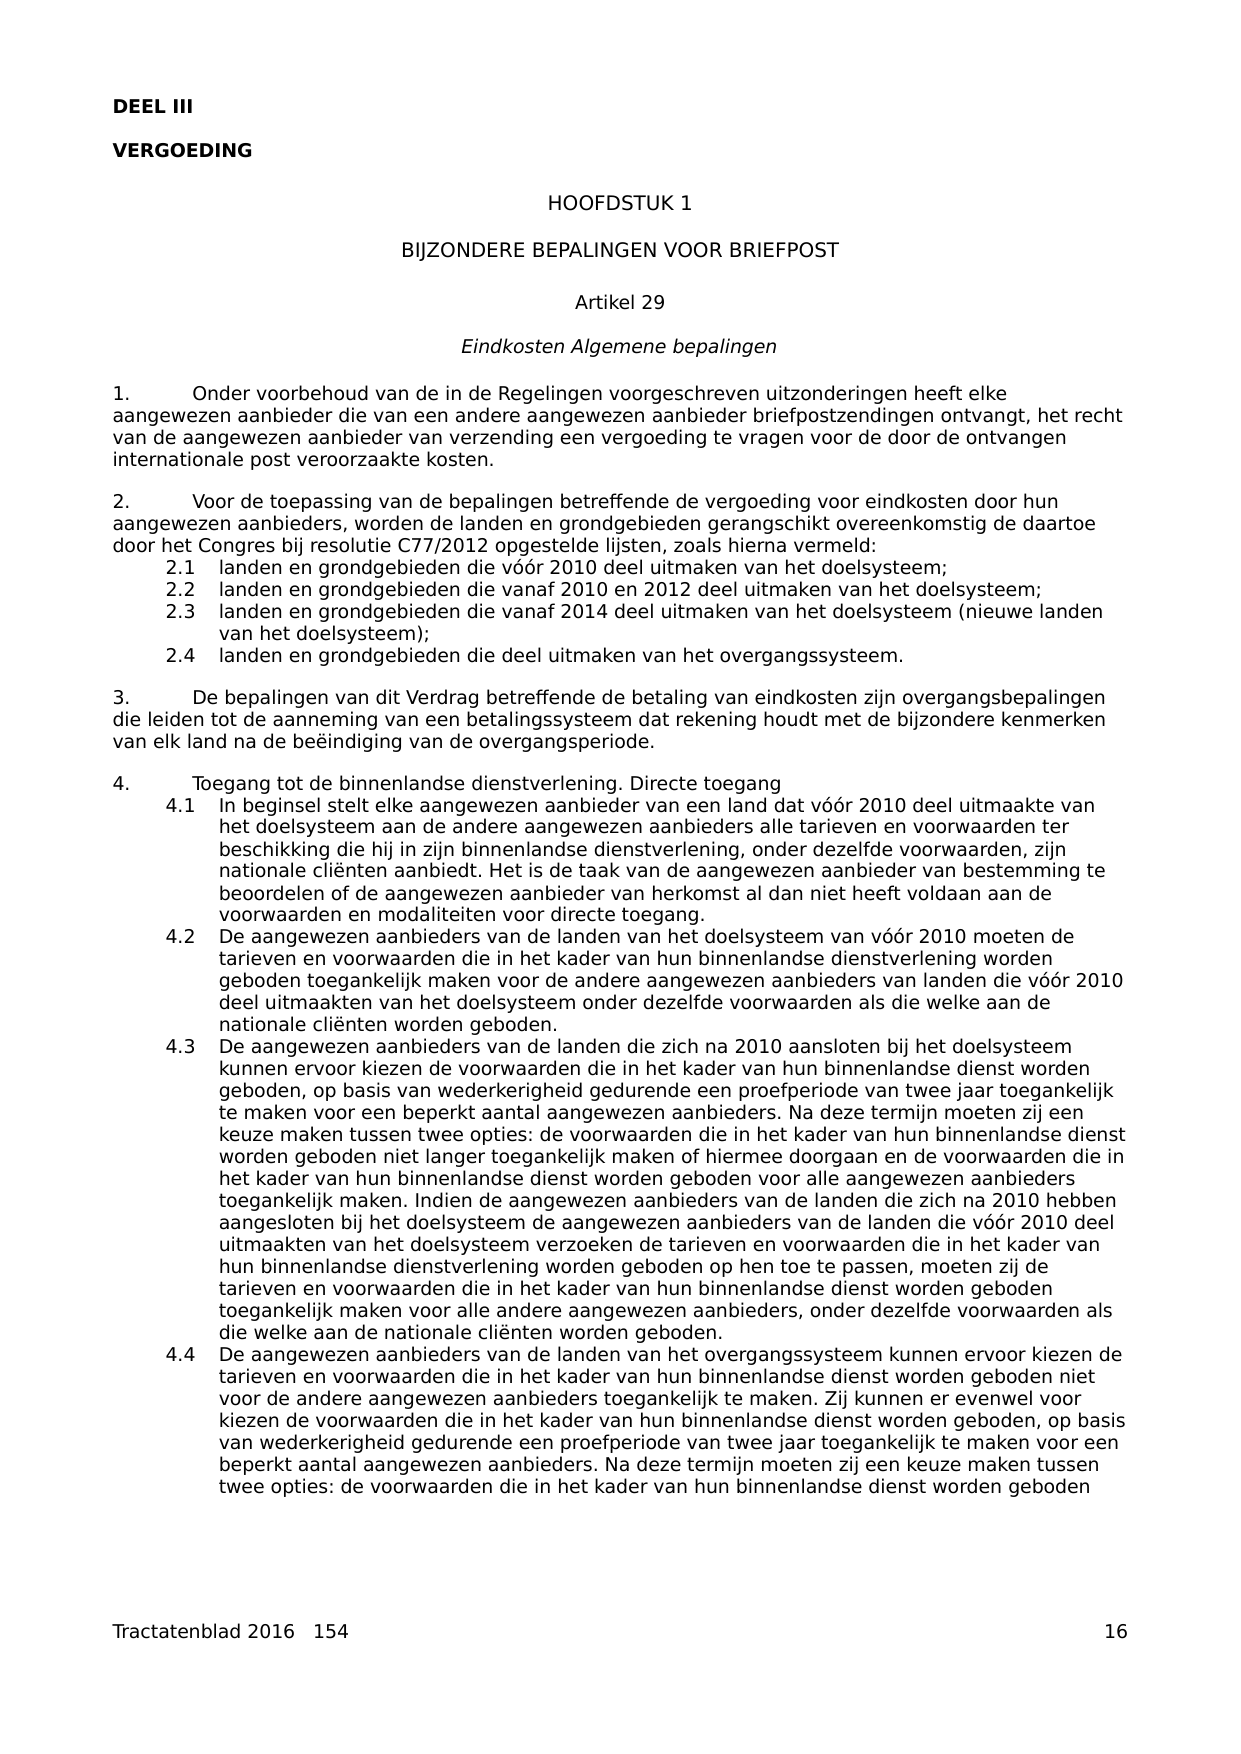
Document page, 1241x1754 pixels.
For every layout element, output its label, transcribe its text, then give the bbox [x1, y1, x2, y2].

text 4.3 De aangewezen aanbieders van de landen die zich na 2010 aansloten bij het doelsysteem kunnen ervoor kiezen de voorwaarden die in het kader van hun binnenlandse dienst worden geboden, op basis van wederkerigheid gedurende een proefperiode van twee jaar toegankelijk te maken voor een beperkt aantal aangewezen aanbieders. Na deze termijn moeten zij een keuze maken tussen twee opties: de voorwaarden die in het kader van hun binnenlandse dienst worden geboden niet langer toegankelijk maken of hiermee doorgaan en de voorwaarden die in het kader van hun binnenlandse dienst worden geboden voor alle aangewezen aanbieders toegankelijk maken. Indien de aangewezen aanbieders van de landen die zich na 2010 hebben aangesloten bij het doelsysteem de aangewezen aanbieders van de landen die vóór 2010 deel uitmaakten van het doelsysteem verzoeken de tarieven en voorwaarden die in het kader van hun binnenlandse dienstverlening worden geboden op hen toe te passen, moeten zij de tarieven en voorwaarden die in het kader van hun binnenlandse dienst worden geboden toegankelijk maken voor alle andere aangewezen aanbieders, onder dezelfde voorwaarden als die welke aan de nationale cliënten worden geboden. [165, 1036, 1128, 1344]
text 4.2 De aangewezen aanbieders van de landen van het doelsysteem van vóór 2010 moeten de tarieven en voorwaarden die in het kader van hun binnenlandse dienstverlening worden geboden toegankelijk maken voor de andere aangewezen aanbieders van landen die vóór 2010 deel uitmaakten van het doelsysteem onder dezelfde voorwaarden als die welke aan de nationale cliënten worden geboden. [165, 926, 1128, 1036]
subtitle HOOFDSTUK 1 BIJZONDERE BEPALINGEN VOOR BRIEFPOST [112, 192, 1128, 262]
text 1. Onder voorbehoud van de in de Regelingen voorgeschreven uitzonderingen heeft elke aangewezen aanbieder die van een andere aangewezen aanbieder briefpostzendingen ontvangt, het recht van de aangewezen aanbieder van verzending een vergoeding te vragen voor de door de ontvangen internationale post veroorzaakte kosten. [112, 383, 1128, 471]
text 4.4 De aangewezen aanbieders van de landen van het overgangssysteem kunnen ervoor kiezen de tarieven en voorwaarden die in het kader van hun binnenlandse dienst worden geboden niet voor de andere aangewezen aanbieders toegankelijk te maken. Zij kunnen er evenwel voor kiezen de voorwaarden die in het kader van hun binnenlandse dienst worden geboden, op basis van wederkerigheid gedurende een proefperiode van twee jaar toegankelijk te maken voor een beperkt aantal aangewezen aanbieders. Na deze termijn moeten zij een keuze maken tussen twee opties: de voorwaarden die in het kader van hun binnenlandse dienst worden geboden [165, 1344, 1128, 1498]
subtitle Artikel 29 Eindkosten Algemene bepalingen [112, 292, 1128, 358]
text 3. De bepalingen van dit Verdrag betreffende de betaling van eindkosten zijn overgangsbepalingen die leiden tot de aanneming van een betalingssysteem dat rekening houdt met de bijzondere kenmerken van elk land na de beëindiging van de overgangsperiode. [112, 687, 1128, 752]
text 2.4 landen en grondgebieden die deel uitmaken van het overgangssysteem. [165, 644, 1128, 667]
text 2. Voor de toepassing van de bepalingen betreffende de vergoeding voor eindkosten door hun aangewezen aanbieders, worden de landen en grondgebieden gerangschikt overeenkomstig de daartoe door het Congres bij resolutie C77/2012 opgestelde lijsten, zoals hierna vermeld: [112, 491, 1128, 557]
text 2.3 landen en grondgebieden die vanaf 2014 deel uitmaken van het doelsysteem (nieuwe landen van het doelsysteem); [165, 601, 1128, 644]
text 4. Toegang tot de binnenlandse dienstverlening. Directe toegang [112, 772, 1128, 794]
subtitle DEEL III VERGOEDING [112, 96, 1128, 162]
text 2.1 landen en grondgebieden die vóór 2010 deel uitmaken van het doelsysteem; [165, 557, 1128, 579]
text 4.1 In beginsel stelt elke aangewezen aanbieder van een land dat vóór 2010 deel uitmaakte van het doelsysteem aan de andere aangewezen aanbieders alle tarieven en voorwaarden ter beschikking die hij in zijn binnenlandse dienstverlening, onder dezelfde voorwaarden, zijn nationale cliënten aanbiedt. Het is de taak van de aangewezen aanbieder van bestemming te beoordelen of de aangewezen aanbieder van herkomst al dan niet heeft voldaan aan de voorwaarden en modaliteiten voor directe toegang. [165, 794, 1128, 926]
text 2.2 landen en grondgebieden die vanaf 2010 en 2012 deel uitmaken van het doelsysteem; [165, 579, 1128, 601]
